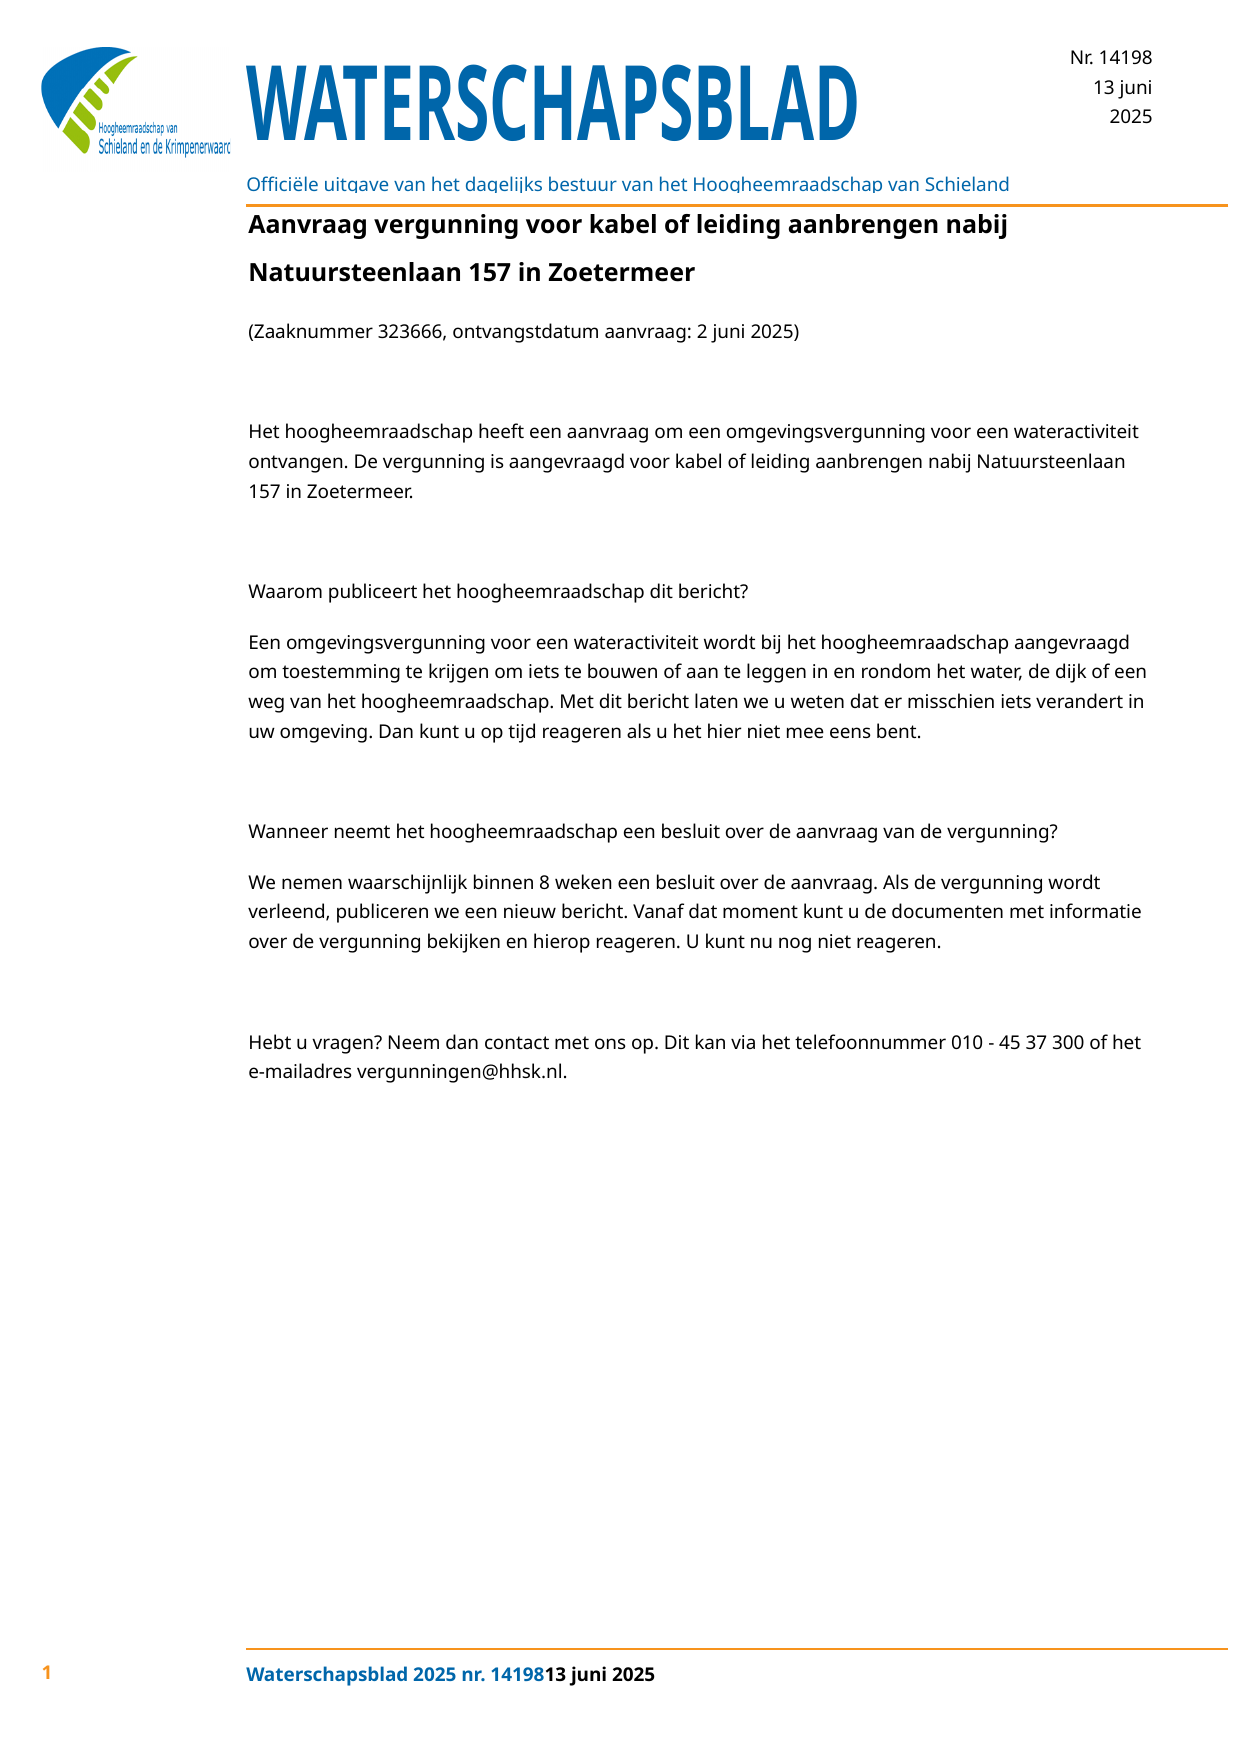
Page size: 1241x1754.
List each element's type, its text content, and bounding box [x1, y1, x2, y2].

text Wanneer neemt het hoogheemraadschap een besluit over de aanvraag van de vergunning? [248, 819, 1152, 844]
text Hebt u vragen? Neem dan contact met ons op. Dit kan via het telefoonnummer 010 - 45 37 300 of het e-mailadres vergunningen@hhsk.nl. [248, 1029, 1152, 1084]
text Een omgevingsvergunning voor een wateractiviteit wordt bij het hoogheemraadschap aangevraagd om toestemming te krijgen om iets te bouwen of aan te leggen in en rondom het water, de dijk of een weg van het hoogheemraadschap. Met dit bericht laten we u weten dat er misschien iets verandert in uw omgeving. Dan kunt u op tijd reageren als u het hier niet mee eens bent. [248, 629, 1152, 744]
text Aanvraag vergunning voor kabel of leiding aanbrengen nabij Natuursteenlaan 157 in Zoetermeer [248, 207, 1152, 288]
text Het hoogheemraadschap heeft een aanvraag om een omgevingsvergunning voor een wateractiviteit ontvangen. De vergunning is aangevraagd voor kabel of leiding aanbrengen nabij Natuursteenlaan 157 in Zoetermeer. [248, 419, 1152, 504]
text Waarom publiceert het hoogheemraadschap dit bericht? [248, 579, 1152, 604]
text We nemen waarschijnlijk binnen 8 weken een besluit over de aanvraag. Als de vergunning wordt verleend, publiceren we een nieuw bericht. Vanaf dat moment kunt u de documenten met informatie over de vergunning bekijken en hierop reageren. U kunt nu nog niet reageren. [248, 869, 1152, 954]
picture [41, 47, 231, 172]
text (Zaaknummer 323666, ontvangstdatum aanvraag: 2 juni 2025) [248, 318, 1152, 344]
